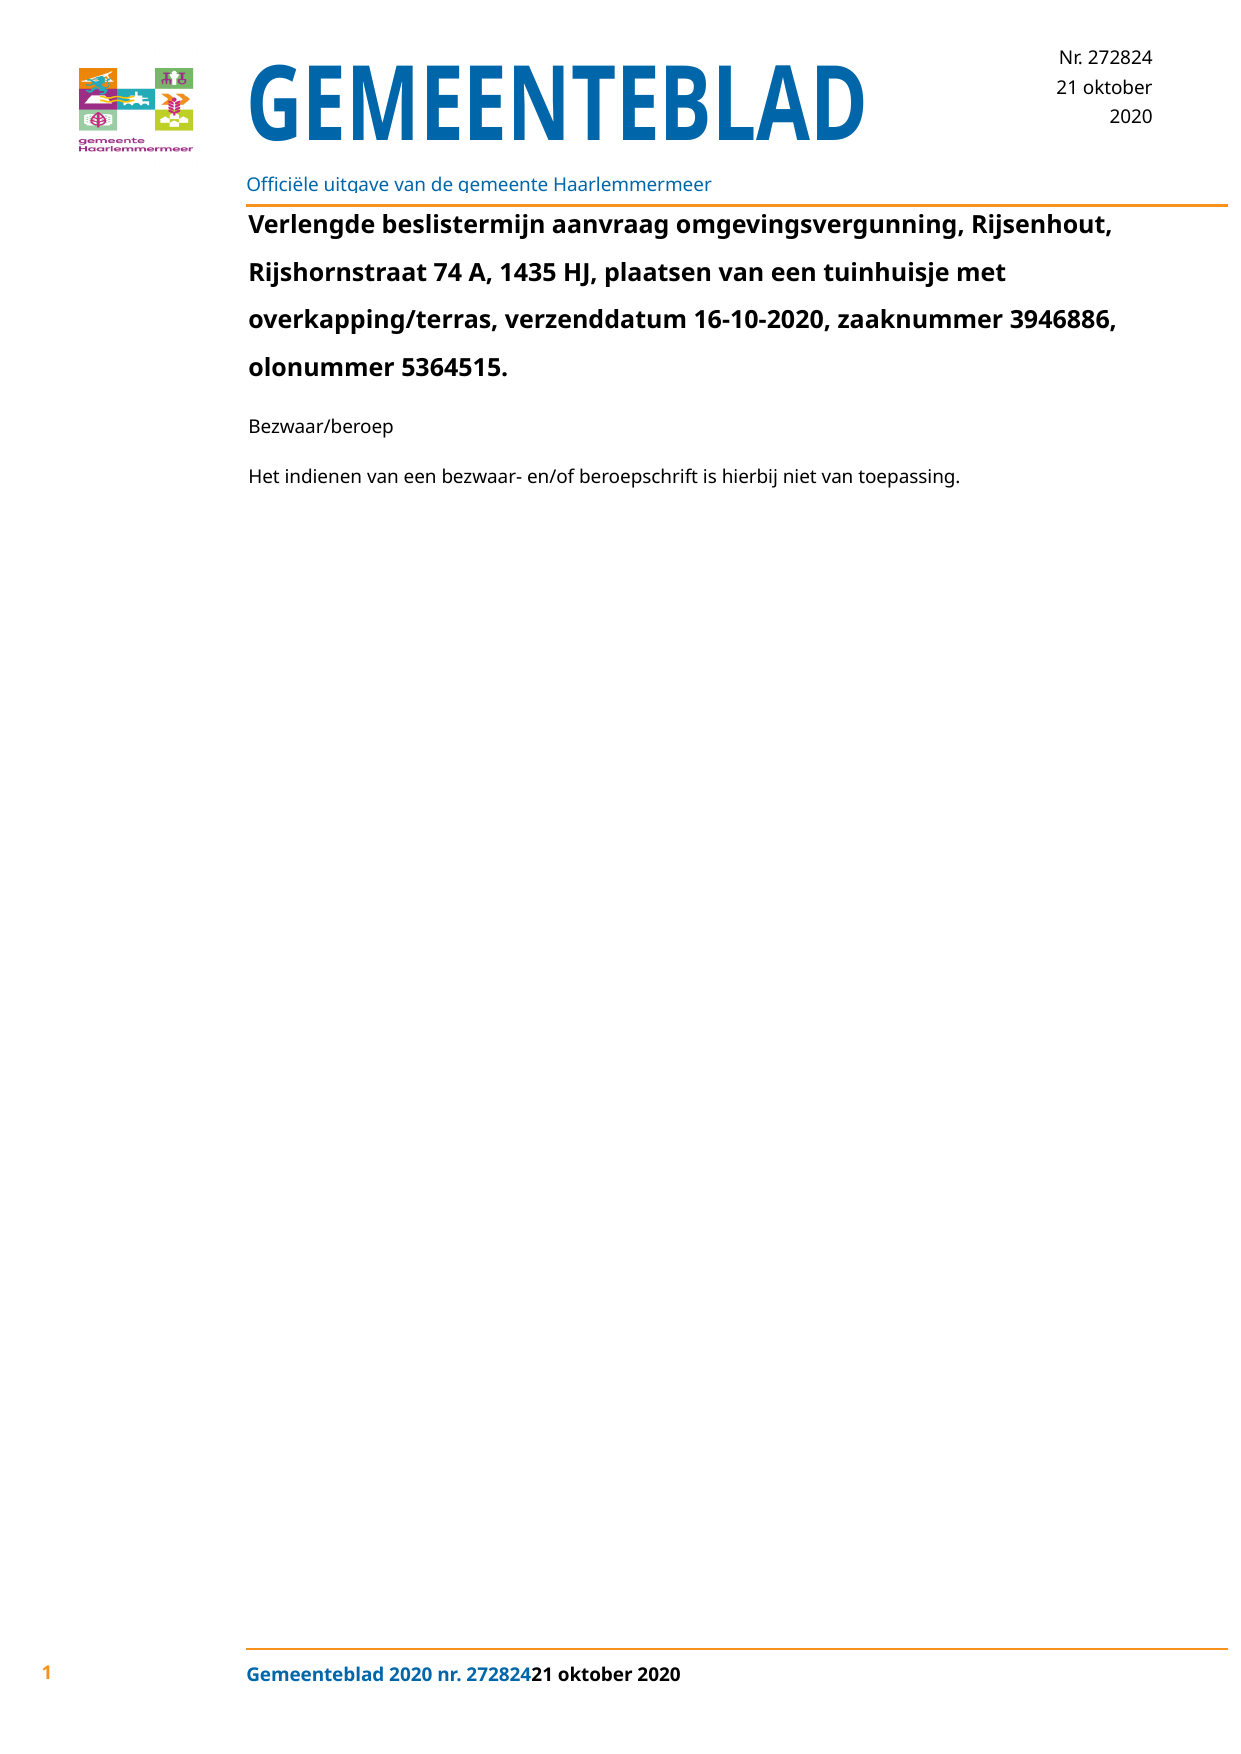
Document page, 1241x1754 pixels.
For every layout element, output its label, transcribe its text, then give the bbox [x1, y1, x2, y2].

picture [41, 47, 231, 172]
text Bezwaar/beroep [248, 413, 1152, 439]
text Verlengde beslistermijn aanvraag omgevingsvergunning, Rijsenhout, Rijshornstraat 74 A, 1435 HJ, plaatsen van een tuinhuisje met overkapping/terras, verzenddatum 16-10-2020, zaaknummer 3946886, olonummer 5364515. [248, 207, 1152, 384]
text Het indienen van een bezwaar- en/of beroepschrift is hierbij niet van toepassing. [248, 463, 1152, 489]
